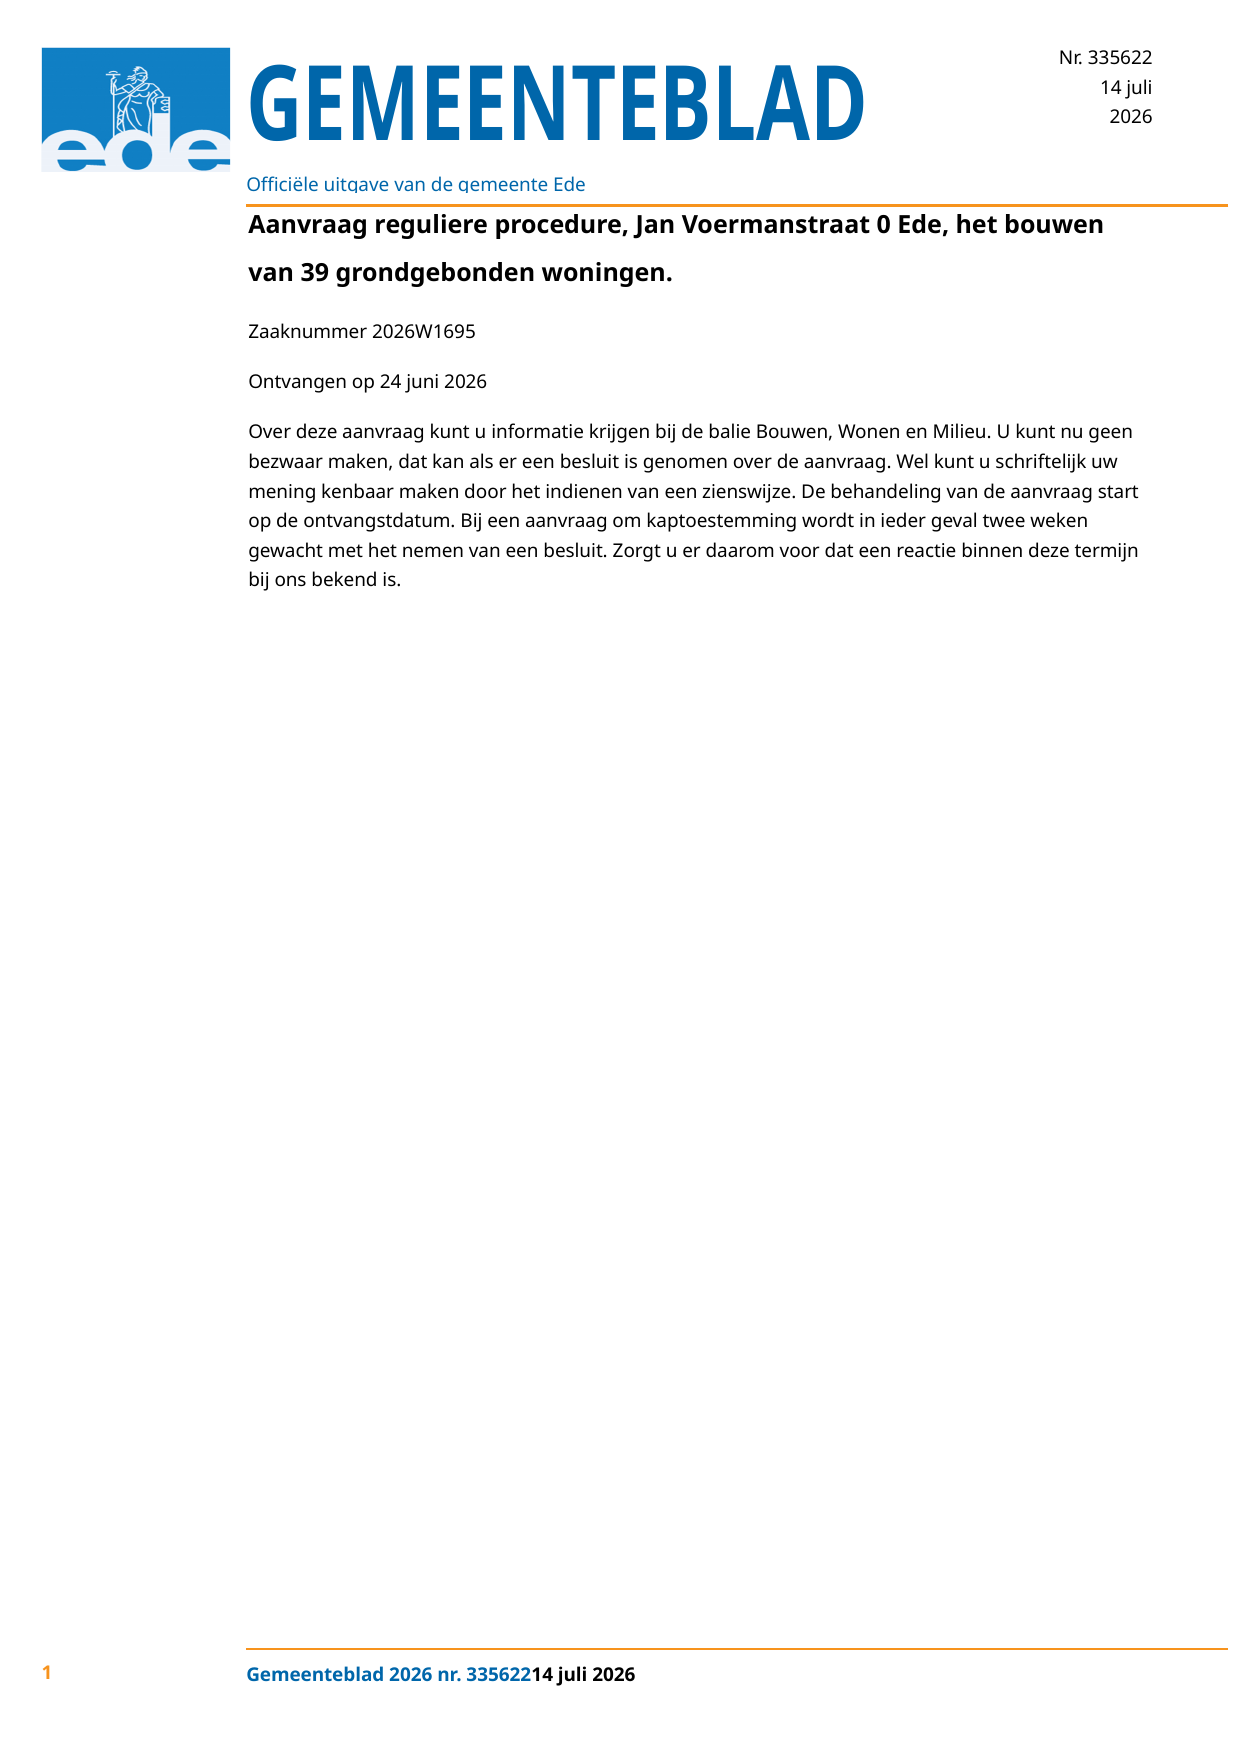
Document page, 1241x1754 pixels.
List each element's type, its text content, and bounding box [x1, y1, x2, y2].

text Aanvraag reguliere procedure, Jan Voermanstraat 0 Ede, het bouwen van 39 grondgebonden woningen. [248, 207, 1152, 288]
text Over deze aanvraag kunt u informatie krijgen bij de balie Bouwen, Wonen en Milieu. U kunt nu geen bezwaar maken, dat kan als er een besluit is genomen over de aanvraag. Wel kunt u schriftelijk uw mening kenbaar maken door het indienen van een zienswijze. De behandeling van de aanvraag start op de ontvangstdatum. Bij een aanvraag om kaptoestemming wordt in ieder geval twee weken gewacht met het nemen van een besluit. Zorgt u er daarom voor dat een reactie binnen deze termijn bij ons bekend is. [248, 419, 1152, 592]
picture [41, 47, 231, 172]
text Zaaknummer 2026W1695 [248, 318, 1152, 344]
text Ontvangen op 24 juni 2026 [248, 368, 1152, 394]
